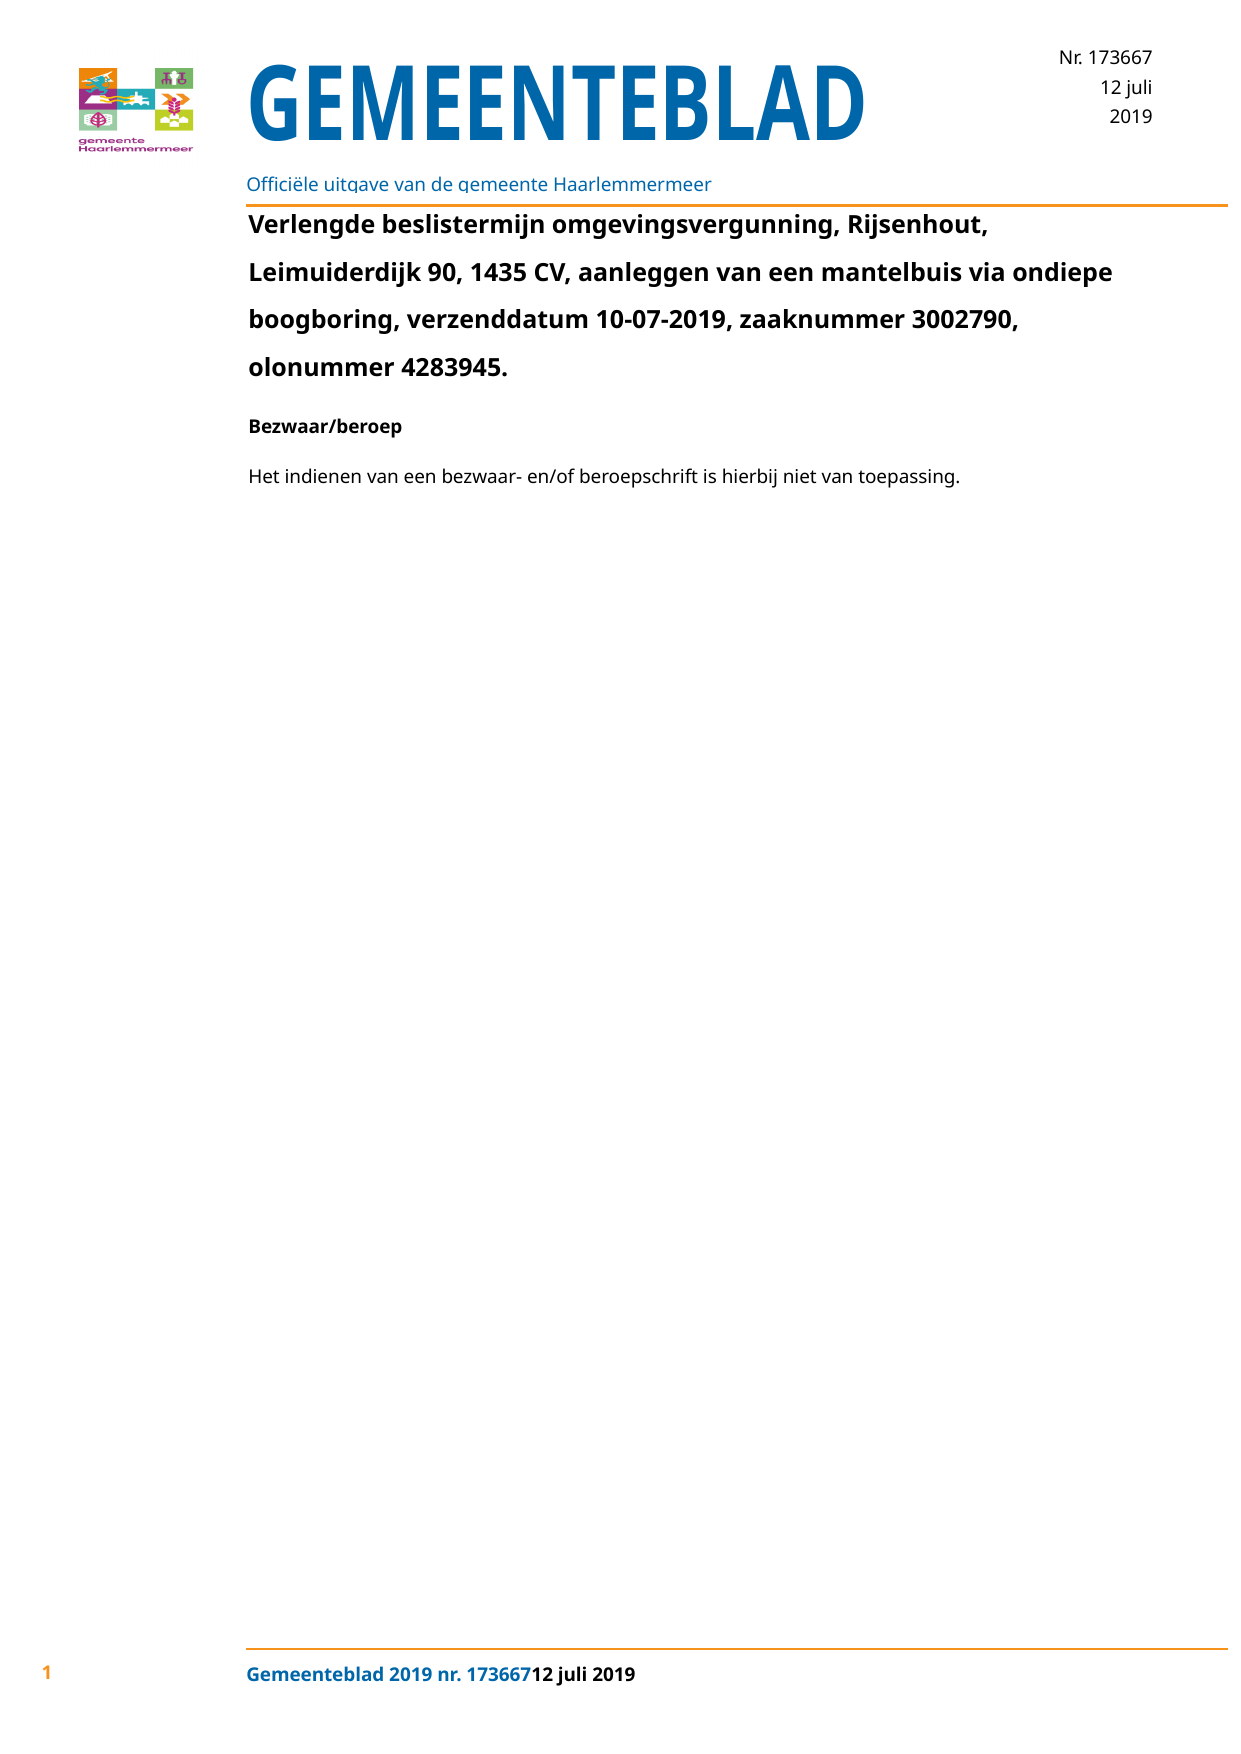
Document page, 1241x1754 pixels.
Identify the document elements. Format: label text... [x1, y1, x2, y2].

picture [41, 47, 231, 172]
text Bezwaar/beroep [248, 413, 1152, 439]
text Verlengde beslistermijn omgevingsvergunning, Rijsenhout, Leimuiderdijk 90, 1435 CV, aanleggen van een mantelbuis via ondiepe boogboring, verzenddatum 10-07-2019, zaaknummer 3002790, olonummer 4283945. [248, 207, 1152, 384]
text Het indienen van een bezwaar- en/of beroepschrift is hierbij niet van toepassing. [248, 463, 1152, 489]
